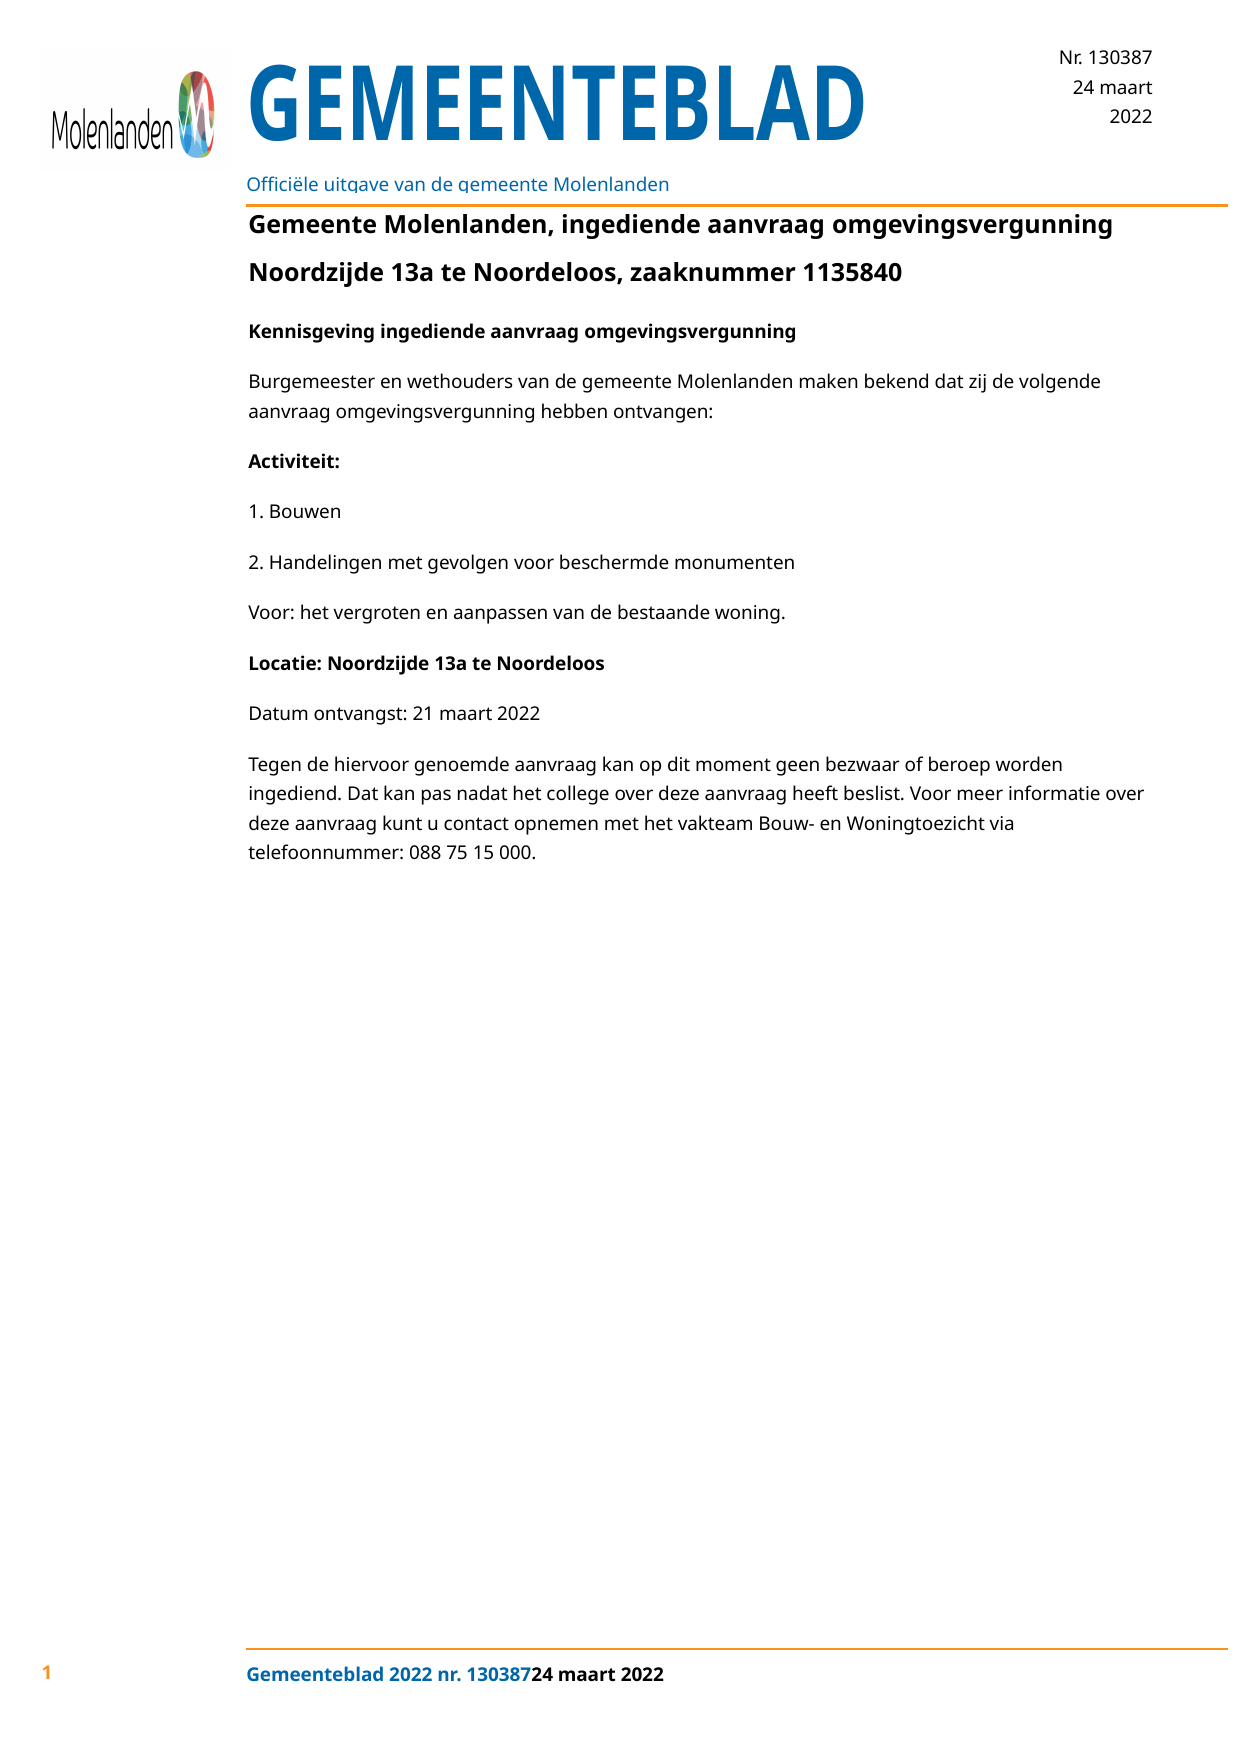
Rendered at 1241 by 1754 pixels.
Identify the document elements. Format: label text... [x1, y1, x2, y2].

text 1. Bouwen [248, 499, 1152, 524]
text Burgemeester en wethouders van de gemeente Molenlanden maken bekend dat zij de volgende aanvraag omgevingsvergunning hebben ontvangen: [248, 368, 1152, 424]
text Voor: het vergroten en aanpassen van de bestaande woning. [248, 599, 1152, 625]
picture [41, 47, 231, 172]
text Gemeente Molenlanden, ingediende aanvraag omgevingsvergunning Noordzijde 13a te Noordeloos, zaaknummer 1135840 [248, 207, 1152, 288]
text Locatie: Noordzijde 13a te Noordeloos [248, 650, 1152, 676]
text Activiteit: [248, 448, 1152, 474]
text 2. Handelingen met gevolgen voor beschermde monumenten [248, 549, 1152, 575]
text Datum ontvangst: 21 maart 2022 [248, 700, 1152, 726]
text Tegen de hiervoor genoemde aanvraag kan op dit moment geen bezwaar of beroep worden ingediend. Dat kan pas nadat het college over deze aanvraag heeft beslist. Voor meer informatie over deze aanvraag kunt u contact opnemen met het vakteam Bouw- en Woningtoezicht via telefoonnummer: 088 75 15 000. [248, 751, 1152, 865]
text Kennisgeving ingediende aanvraag omgevingsvergunning [248, 318, 1152, 344]
